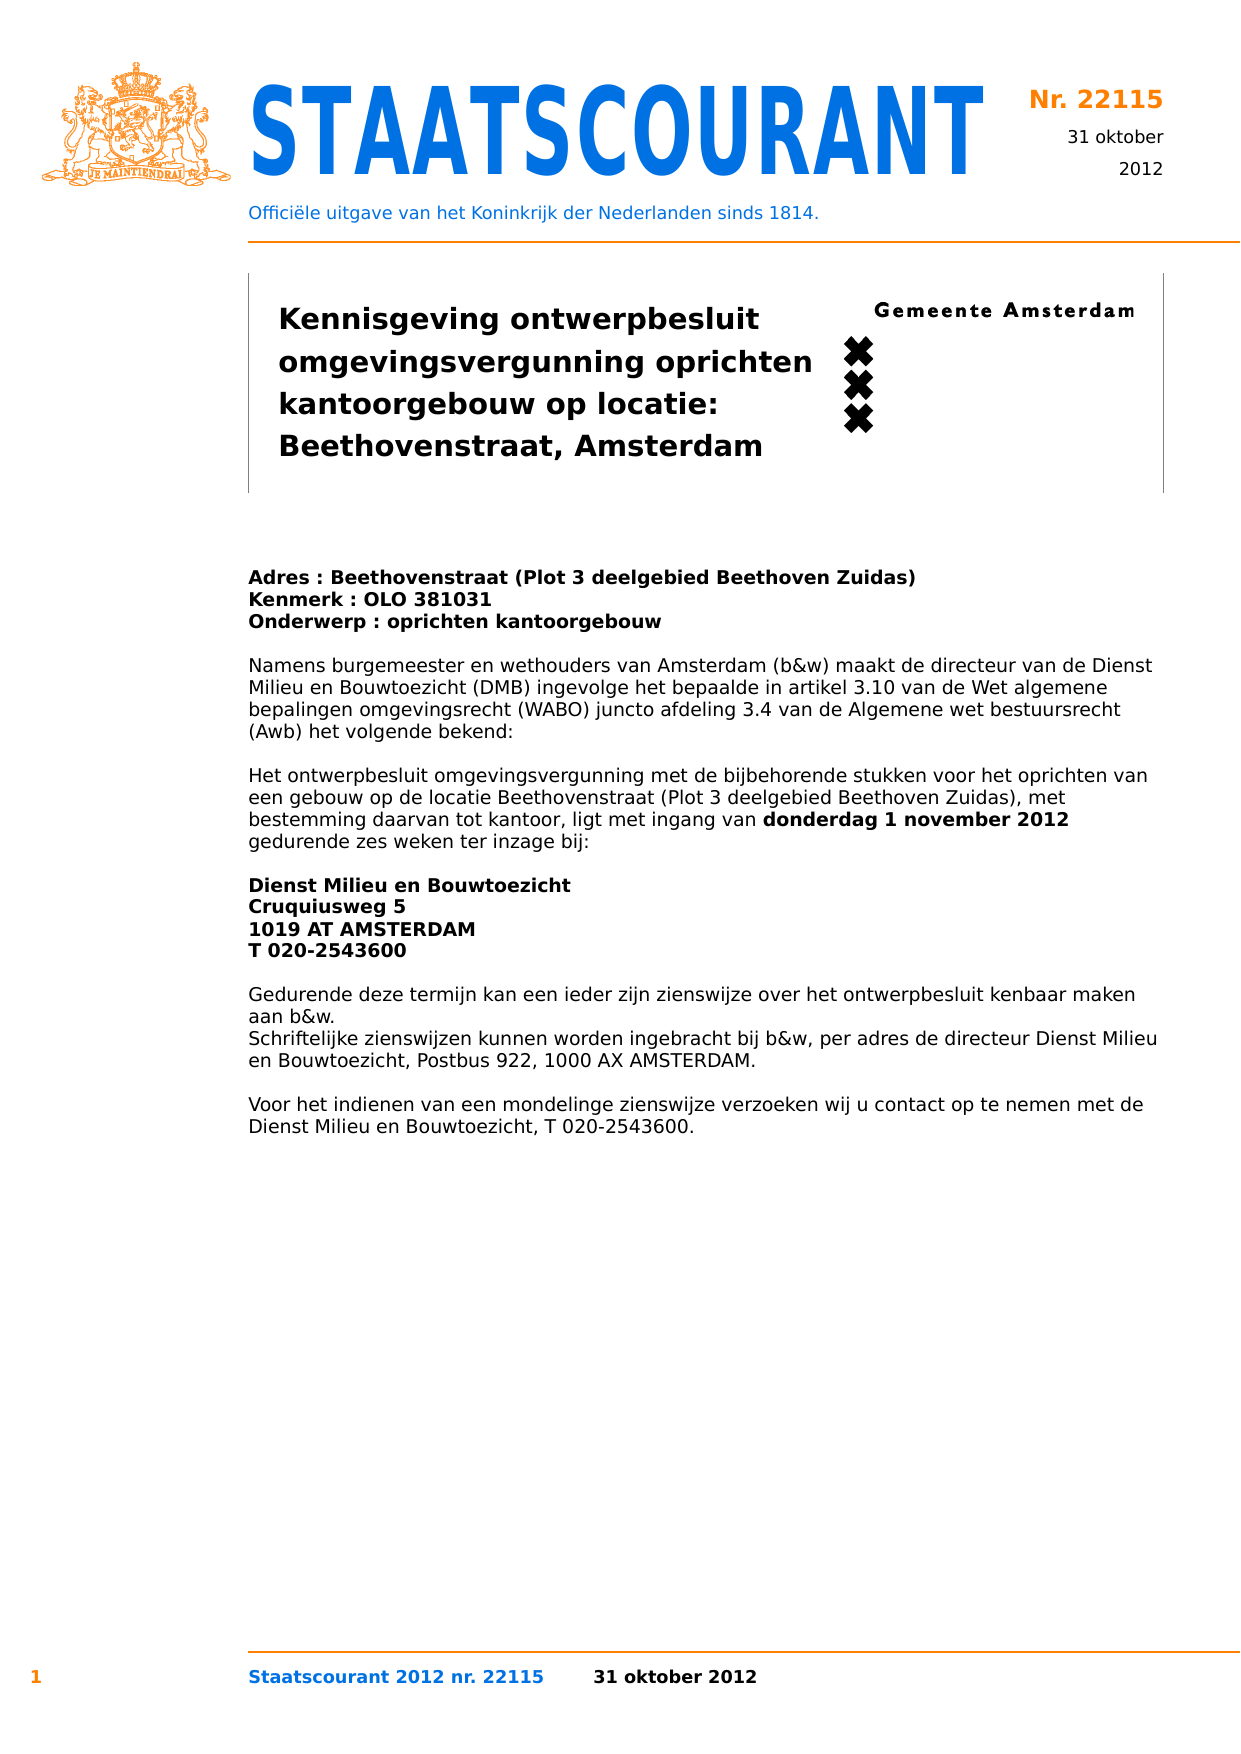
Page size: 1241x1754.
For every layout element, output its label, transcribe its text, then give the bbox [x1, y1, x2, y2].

text Dienst Milieu en Bouwtoezicht [248, 874, 1163, 896]
picture [844, 302, 1134, 433]
text Namens burgemeester en wethouders van Amsterdam (b&w) maakt de directeur van de Dienst Milieu en Bouwtoezicht (DMB) ingevolge het bepaalde in artikel 3.10 van de Wet algemene bepalingen omgevingsrecht (WABO) juncto afdeling 3.4 van de Algemene wet bestuursrecht (Awb) het volgende bekend: [248, 655, 1163, 743]
text Adres : Beethovenstraat (Plot 3 deelgebied Beethoven Zuidas) [248, 567, 1163, 589]
text Schriftelijke zienswijzen kunnen worden ingebracht bij b&w, per adres de directeur Dienst Milieu en Bouwtoezicht, Postbus 922, 1000 AX AMSTERDAM. [248, 1028, 1163, 1072]
text Cruquiusweg 5 [248, 896, 1163, 918]
text Gedurende deze termijn kan een ieder zijn zienswijze over het ontwerpbesluit kenbaar maken aan b&w. [248, 984, 1163, 1028]
text Kenmerk : OLO 381031 [248, 589, 1163, 611]
text 1019 AT AMSTERDAM [248, 918, 1163, 940]
table_cell Officiële uitgave van het Koninkrijk der Nederlanden sinds 1814. [248, 203, 1240, 241]
table_header Nr. 22115 [998, 62, 1240, 121]
subtitle Kennisgeving ontwerpbesluit omgevingsvergunning oprichten kantoorgebouw op locatie: Beethovenstraat, Amsterdam [249, 273, 1163, 493]
table_cell 31 oktober [998, 121, 1240, 153]
picture [41, 62, 231, 186]
table_header STAATSCOURANT [248, 62, 998, 203]
table_header [25, 62, 248, 241]
text Het ontwerpbesluit omgevingsvergunning met de bijbehorende stukken voor het oprichten van een gebouw op de locatie Beethovenstraat (Plot 3 deelgebied Beethoven Zuidas), met bestemming daarvan tot kantoor, ligt met ingang van donderdag 1 november 2012 gedurende zes weken ter inzage bij: [248, 765, 1163, 853]
table_cell 2012 [998, 153, 1240, 203]
text T 020-2543600 [248, 940, 1163, 962]
text Voor het indienen van een mondelinge zienswijze verzoeken wij u contact op te nemen met de Dienst Milieu en Bouwtoezicht, T 020-2543600. [248, 1094, 1163, 1138]
text Onderwerp : oprichten kantoorgebouw [248, 611, 1163, 633]
